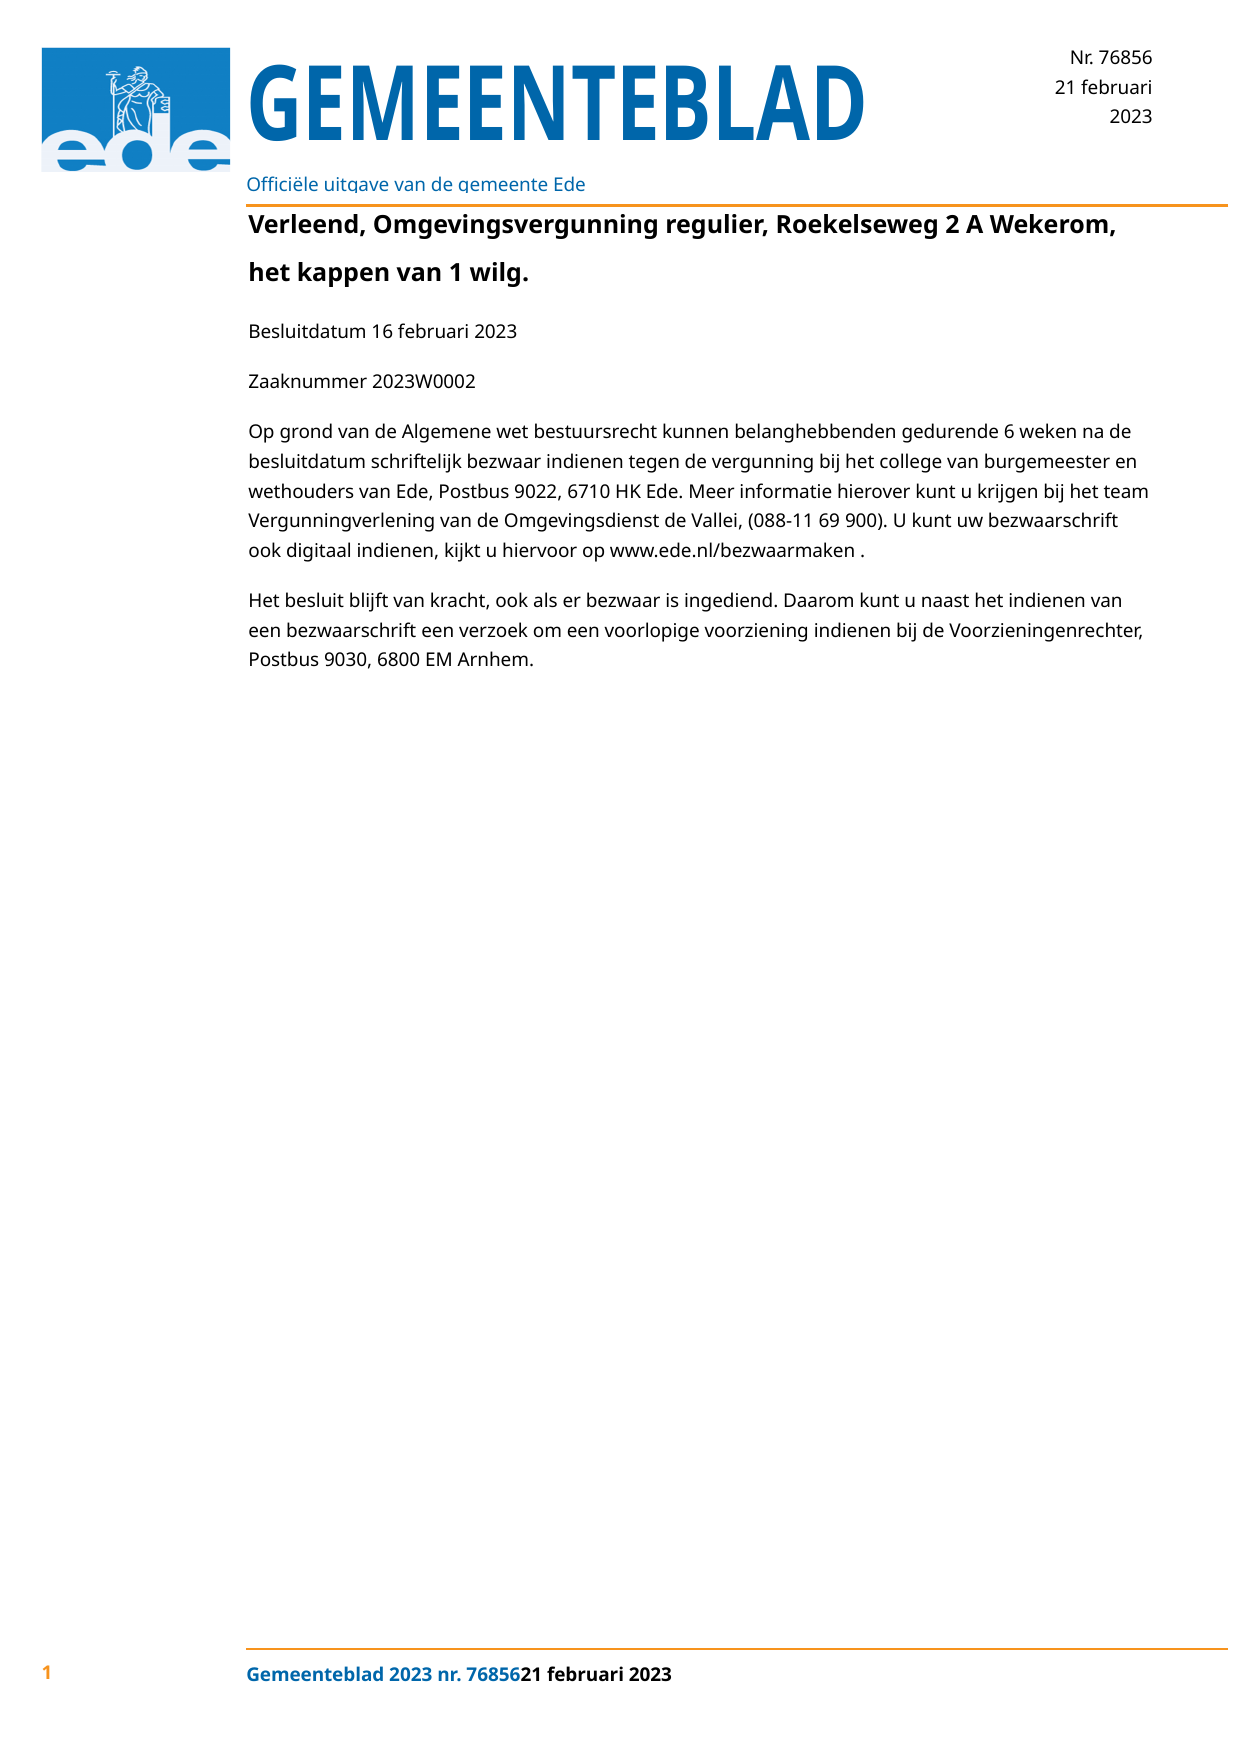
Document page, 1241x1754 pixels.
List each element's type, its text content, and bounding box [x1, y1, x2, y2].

picture [41, 47, 231, 172]
text Besluitdatum 16 februari 2023 [248, 318, 1152, 344]
text Het besluit blijft van kracht, ook als er bezwaar is ingediend. Daarom kunt u naast het indienen van een bezwaarschrift een verzoek om een voorlopige voorziening indienen bij de Voorzieningenrechter, Postbus 9030, 6800 EM Arnhem. [248, 587, 1152, 672]
text Zaaknummer 2023W0002 [248, 368, 1152, 394]
text Op grond van de Algemene wet bestuursrecht kunnen belanghebbenden gedurende 6 weken na de besluitdatum schriftelijk bezwaar indienen tegen de vergunning bij het college van burgemeester en wethouders van Ede, Postbus 9022, 6710 HK Ede. Meer informatie hierover kunt u krijgen bij het team Vergunningverlening van de Omgevingsdienst de Vallei, (088-11 69 900). U kunt uw bezwaarschrift ook digitaal indienen, kijkt u hiervoor op www.ede.nl/bezwaarmaken . [248, 419, 1152, 563]
text Verleend, Omgevingsvergunning regulier, Roekelseweg 2 A Wekerom, het kappen van 1 wilg. [248, 207, 1152, 288]
